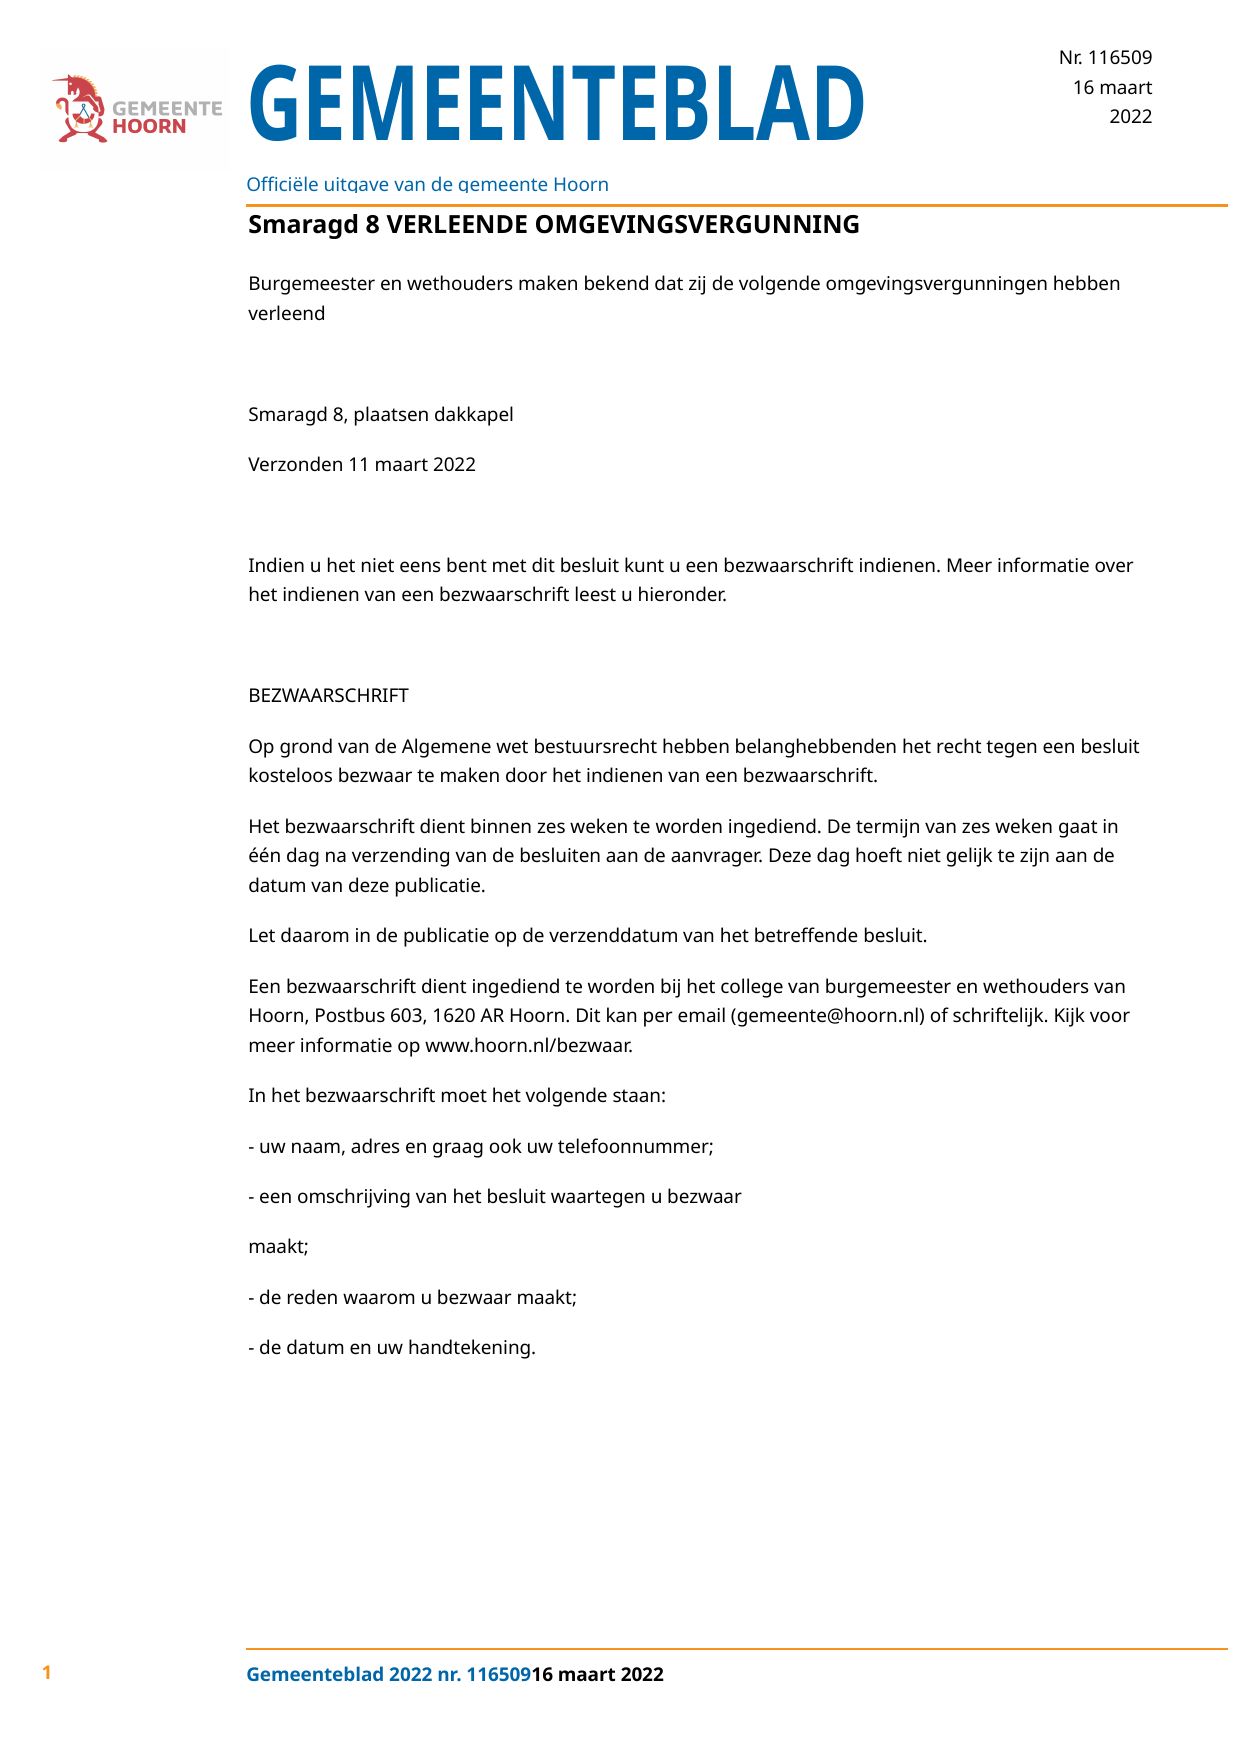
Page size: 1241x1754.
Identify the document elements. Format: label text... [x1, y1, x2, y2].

text - de reden waarom u bezwaar maakt; [248, 1284, 1152, 1310]
text Op grond van de Algemene wet bestuursrecht hebben belanghebbenden het recht tegen een besluit kosteloos bezwaar te maken door het indienen van een bezwaarschrift. [248, 733, 1152, 788]
text Een bezwaarschrift dient ingediend te worden bij het college van burgemeester en wethouders van Hoorn, Postbus 603, 1620 AR Hoorn. Dit kan per email (gemeente@hoorn.nl) of schriftelijk. Kijk voor meer informatie op www.hoorn.nl/bezwaar. [248, 973, 1152, 1058]
text Verzonden 11 maart 2022 [248, 451, 1152, 477]
text - de datum en uw handtekening. [248, 1334, 1152, 1360]
text Smaragd 8 VERLEENDE OMGEVINGSVERGUNNING [248, 207, 1152, 241]
text BEZWAARSCHRIFT [248, 682, 1152, 708]
text - uw naam, adres en graag ook uw telefoonnummer; [248, 1133, 1152, 1158]
text Het bezwaarschrift dient binnen zes weken te worden ingediend. De termijn van zes weken gaat in één dag na verzending van de besluiten aan de aanvrager. Deze dag hoeft niet gelijk te zijn aan de datum van deze publicatie. [248, 813, 1152, 898]
text In het bezwaarschrift moet het volgende staan: [248, 1082, 1152, 1108]
text - een omschrijving van het besluit waartegen u bezwaar [248, 1183, 1152, 1209]
text Burgemeester en wethouders maken bekend dat zij de volgende omgevingsvergunningen hebben verleend [248, 270, 1152, 326]
picture [41, 47, 231, 172]
text Smaragd 8, plaatsen dakkapel [248, 401, 1152, 426]
text Let daarom in de publicatie op de verzenddatum van het betreffende besluit. [248, 922, 1152, 948]
text maakt; [248, 1234, 1152, 1259]
text Indien u het niet eens bent met dit besluit kunt u een bezwaarschrift indienen. Meer informatie over het indienen van een bezwaarschrift leest u hieronder. [248, 552, 1152, 607]
